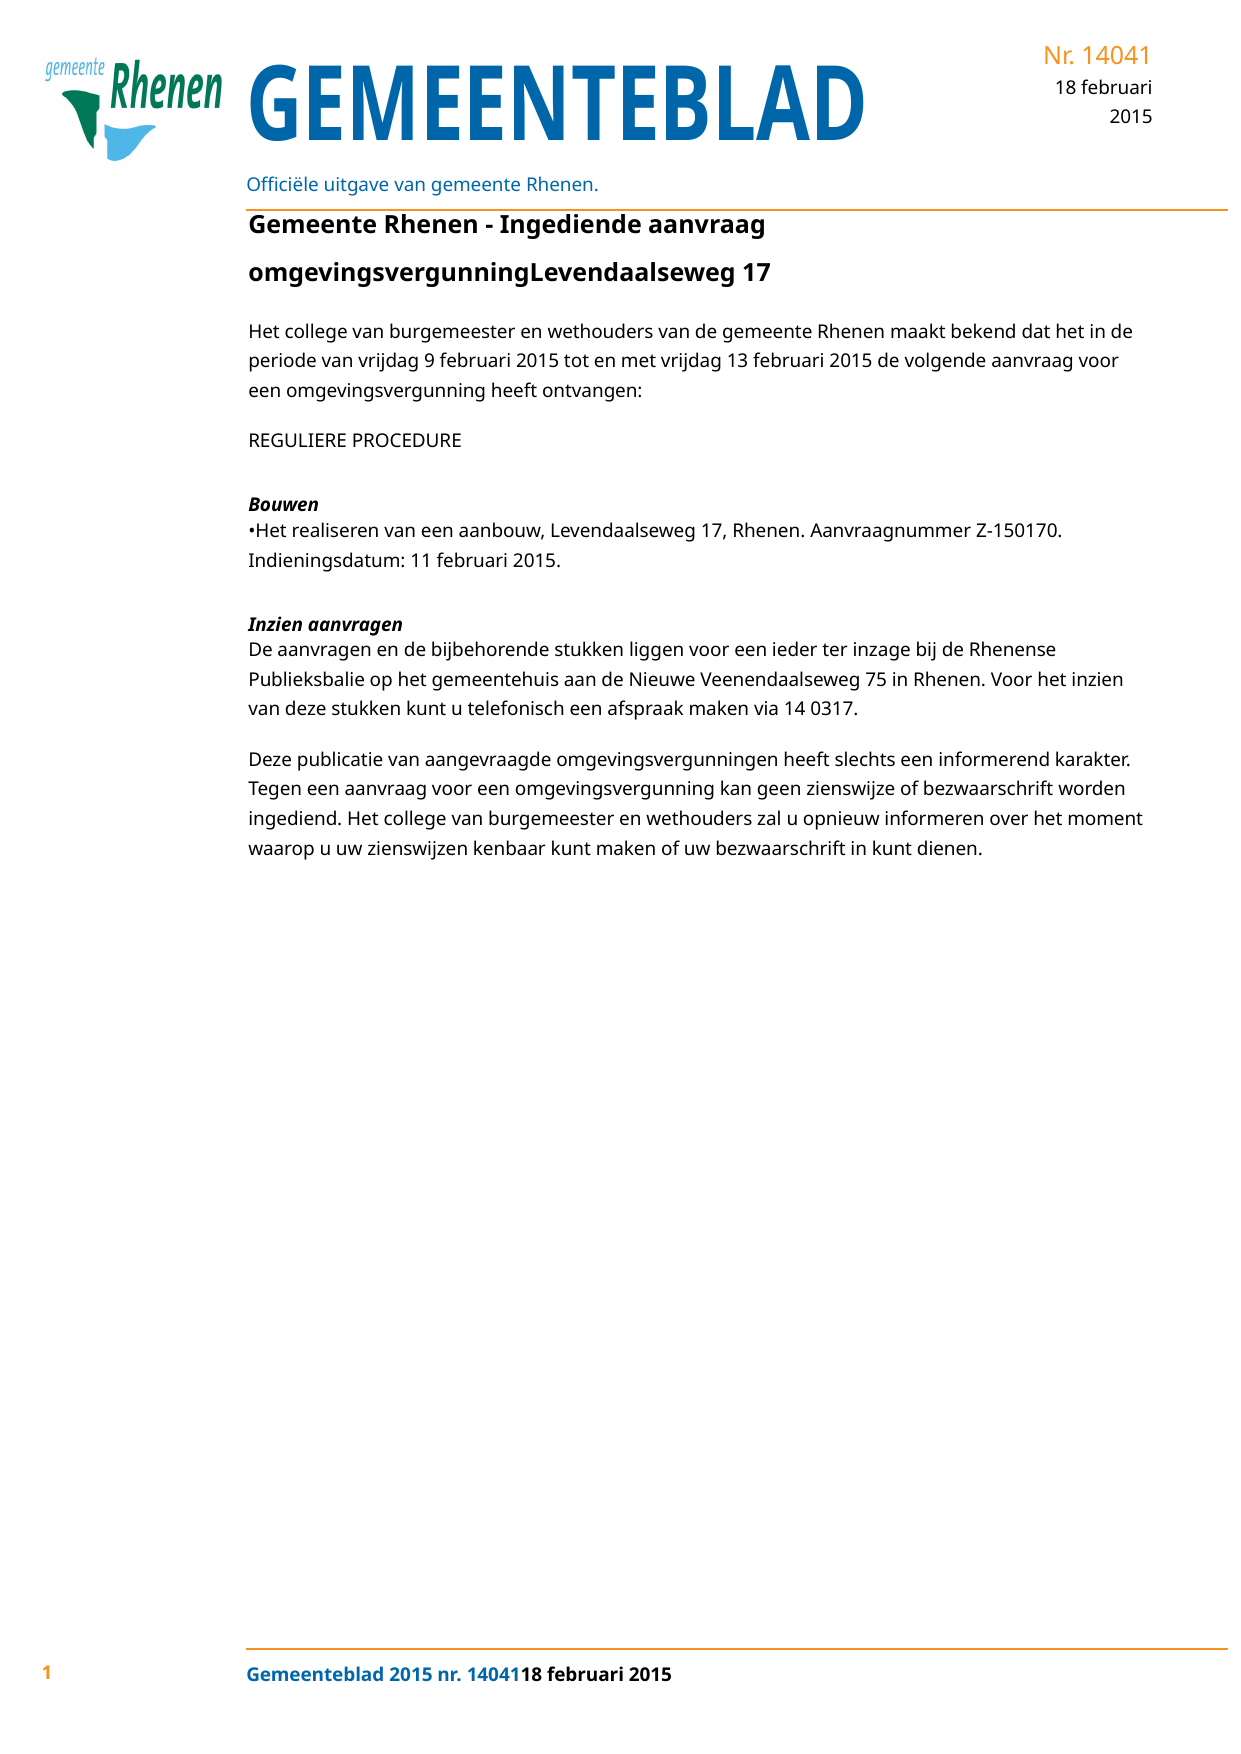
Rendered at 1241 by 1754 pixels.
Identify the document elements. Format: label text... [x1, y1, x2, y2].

text Deze publicatie van aangevraagde omgevingsvergunningen heeft slechts een informerend karakter. Tegen een aanvraag voor een omgevingsvergunning kan geen zienswijze of bezwaarschrift worden ingediend. Het college van burgemeester en wethouders zal u opnieuw informeren over het moment waarop u uw zienswijzen kenbaar kunt maken of uw bezwaarschrift in kunt dienen. [248, 746, 1152, 861]
text Bouwen [248, 491, 1152, 517]
picture [41, 47, 231, 172]
text •Het realiseren van een aanbouw, Levendaalseweg 17, Rhenen. Aanvraagnummer Z-150170. Indieningsdatum: 11 februari 2015. [248, 517, 1152, 572]
text Gemeente Rhenen - Ingediende aanvraag omgevingsvergunningLevendaalseweg 17 [248, 211, 1152, 288]
text Inzien aanvragen [248, 611, 1152, 636]
text REGULIERE PROCEDURE [248, 427, 1152, 453]
text Het college van burgemeester en wethouders van de gemeente Rhenen maakt bekend dat het in de periode van vrijdag 9 februari 2015 tot en met vrijdag 13 februari 2015 de volgende aanvraag voor een omgevingsvergunning heeft ontvangen: [248, 318, 1152, 403]
text De aanvragen en de bijbehorende stukken liggen voor een ieder ter inzage bij de Rhenense Publieksbalie op het gemeentehuis aan de Nieuwe Veenendaalseweg 75 in Rhenen. Voor het inzien van deze stukken kunt u telefonisch een afspraak maken via 14 0317. [248, 636, 1152, 721]
